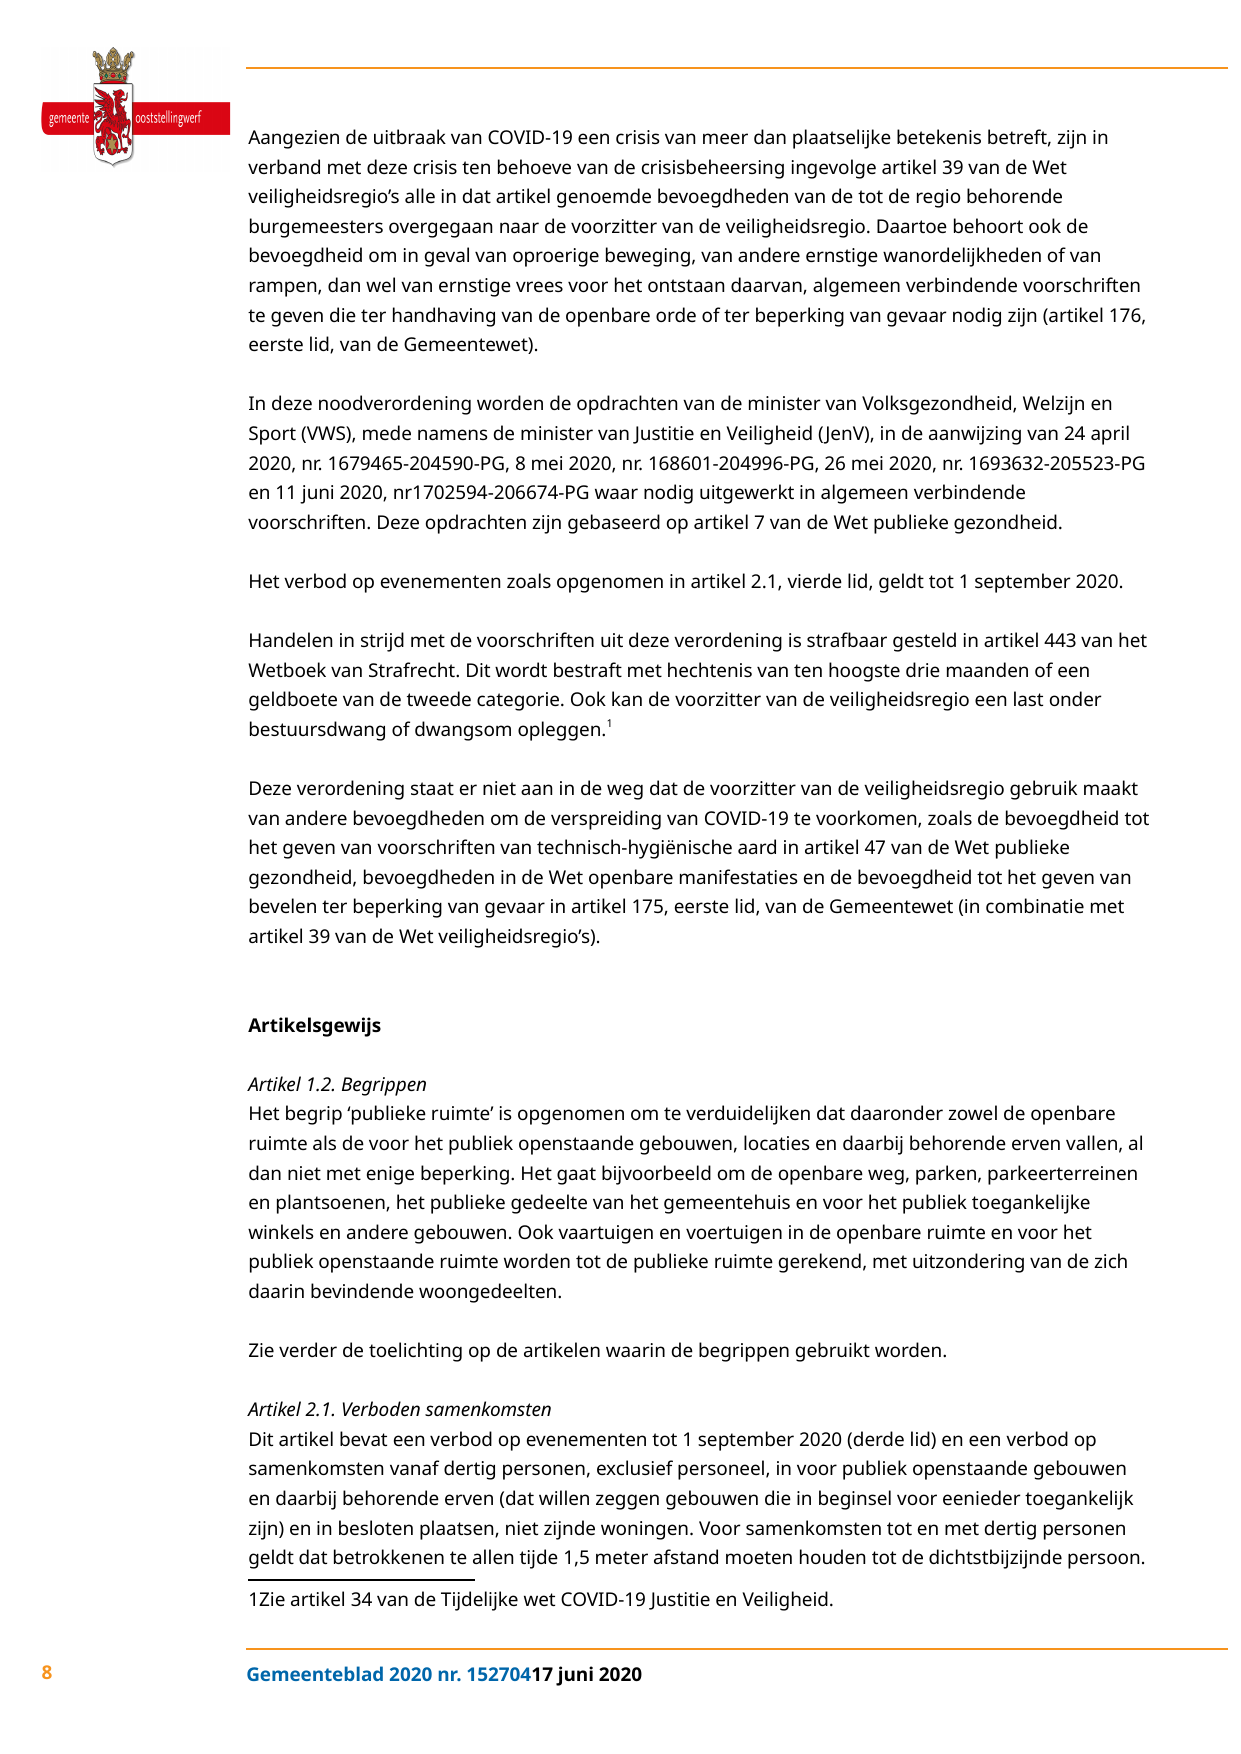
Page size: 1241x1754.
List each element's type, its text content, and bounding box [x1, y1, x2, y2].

text Handelen in strijd met de voorschriften uit deze verordening is strafbaar gesteld in artikel 443 van het Wetboek van Strafrecht. Dit wordt bestraft met hechtenis van ten hoogste drie maanden of een geldboete van de tweede categorie. Ook kan de voorzitter van de veiligheidsregio een last onder bestuursdwang of dwangsom opleggen. [248, 627, 1152, 742]
text Het verbod op evenementen zoals opgenomen in artikel 2.1, vierde lid, geldt tot 1 september 2020. [248, 568, 1152, 594]
text Dit artikel bevat een verbod op evenementen tot 1 september 2020 (derde lid) en een verbod op samenkomsten vanaf dertig personen, exclusief personeel, in voor publiek openstaande gebouwen en daarbij behorende erven (dat willen zeggen gebouwen die in beginsel voor eenieder toegankelijk zijn) en in besloten plaatsen, niet zijnde woningen. Voor samenkomsten tot en met dertig personen geldt dat betrokkenen te allen tijde 1,5 meter afstand moeten houden tot de dichtstbijzijnde persoon. [248, 1426, 1152, 1570]
text Zie verder de toelichting op de artikelen waarin de begrippen gebruikt worden. [248, 1337, 1152, 1363]
text Aangezien de uitbraak van COVID-19 een crisis van meer dan plaatselijke betekenis betreft, zijn in verband met deze crisis ten behoeve van de crisisbeheersing ingevolge artikel 39 van de Wet veiligheidsregio’s alle in dat artikel genoemde bevoegdheden van de tot de regio behorende burgemeesters overgegaan naar de voorzitter van de veiligheidsregio. Daartoe behoort ook de bevoegdheid om in geval van oproerige beweging, van andere ernstige wanordelijkheden of van rampen, dan wel van ernstige vrees voor het ontstaan daarvan, algemeen verbindende voorschriften te geven die ter handhaving van de openbare orde of ter beperking van gevaar nodig zijn (artikel 176, eerste lid, van de Gemeentewet). [248, 124, 1152, 357]
picture [41, 47, 231, 172]
text Het begrip ‘publieke ruimte’ is opgenomen om te verduidelijken dat daaronder zowel de openbare ruimte als de voor het publiek openstaande gebouwen, locaties en daarbij behorende erven vallen, al dan niet met enige beperking. Het gaat bijvoorbeeld om de openbare weg, parken, parkeerterreinen en plantsoenen, het publieke gedeelte van het gemeentehuis en voor het publiek toegankelijke winkels en andere gebouwen. Ook vaartuigen en voertuigen in de openbare ruimte en voor het publiek openstaande ruimte worden tot de publieke ruimte gerekend, met uitzondering van de zich daarin bevindende woongedeelten. [248, 1101, 1152, 1304]
text Artikel 1.2. Begrippen [248, 1071, 1152, 1097]
text In deze noodverordening worden de opdrachten van de minister van Volksgezondheid, Welzijn en Sport (VWS), mede namens de minister van Justitie en Veiligheid (JenV), in de aanwijzing van 24 april 2020, nr. 1679465-204590-PG, 8 mei 2020, nr. 168601-204996-PG, 26 mei 2020, nr. 1693632-205523-PG en 11 juni 2020, nr1702594-206674-PG waar nodig uitgewerkt in algemeen verbindende voorschriften. Deze opdrachten zijn gebaseerd op artikel 7 van de Wet publieke gezondheid. [248, 391, 1152, 535]
text Zie artikel 34 van de Tijdelijke wet COVID-19 Justitie en Veiligheid. [248, 1586, 1152, 1612]
text Artikelsgewijs [248, 1012, 1152, 1038]
text Artikel 2.1. Verboden samenkomsten [248, 1396, 1152, 1422]
text Deze verordening staat er niet aan in de weg dat de voorzitter van de veiligheidsregio gebruik maakt van andere bevoegdheden om de verspreiding van COVID-19 te voorkomen, zoals de bevoegdheid tot het geven van voorschriften van technisch-hygiënische aard in artikel 47 van de Wet publieke gezondheid, bevoegdheden in de Wet openbare manifestaties en de bevoegdheid tot het geven van bevelen ter beperking van gevaar in artikel 175, eerste lid, van de Gemeentewet (in combinatie met artikel 39 van de Wet veiligheidsregio’s). [248, 775, 1152, 949]
